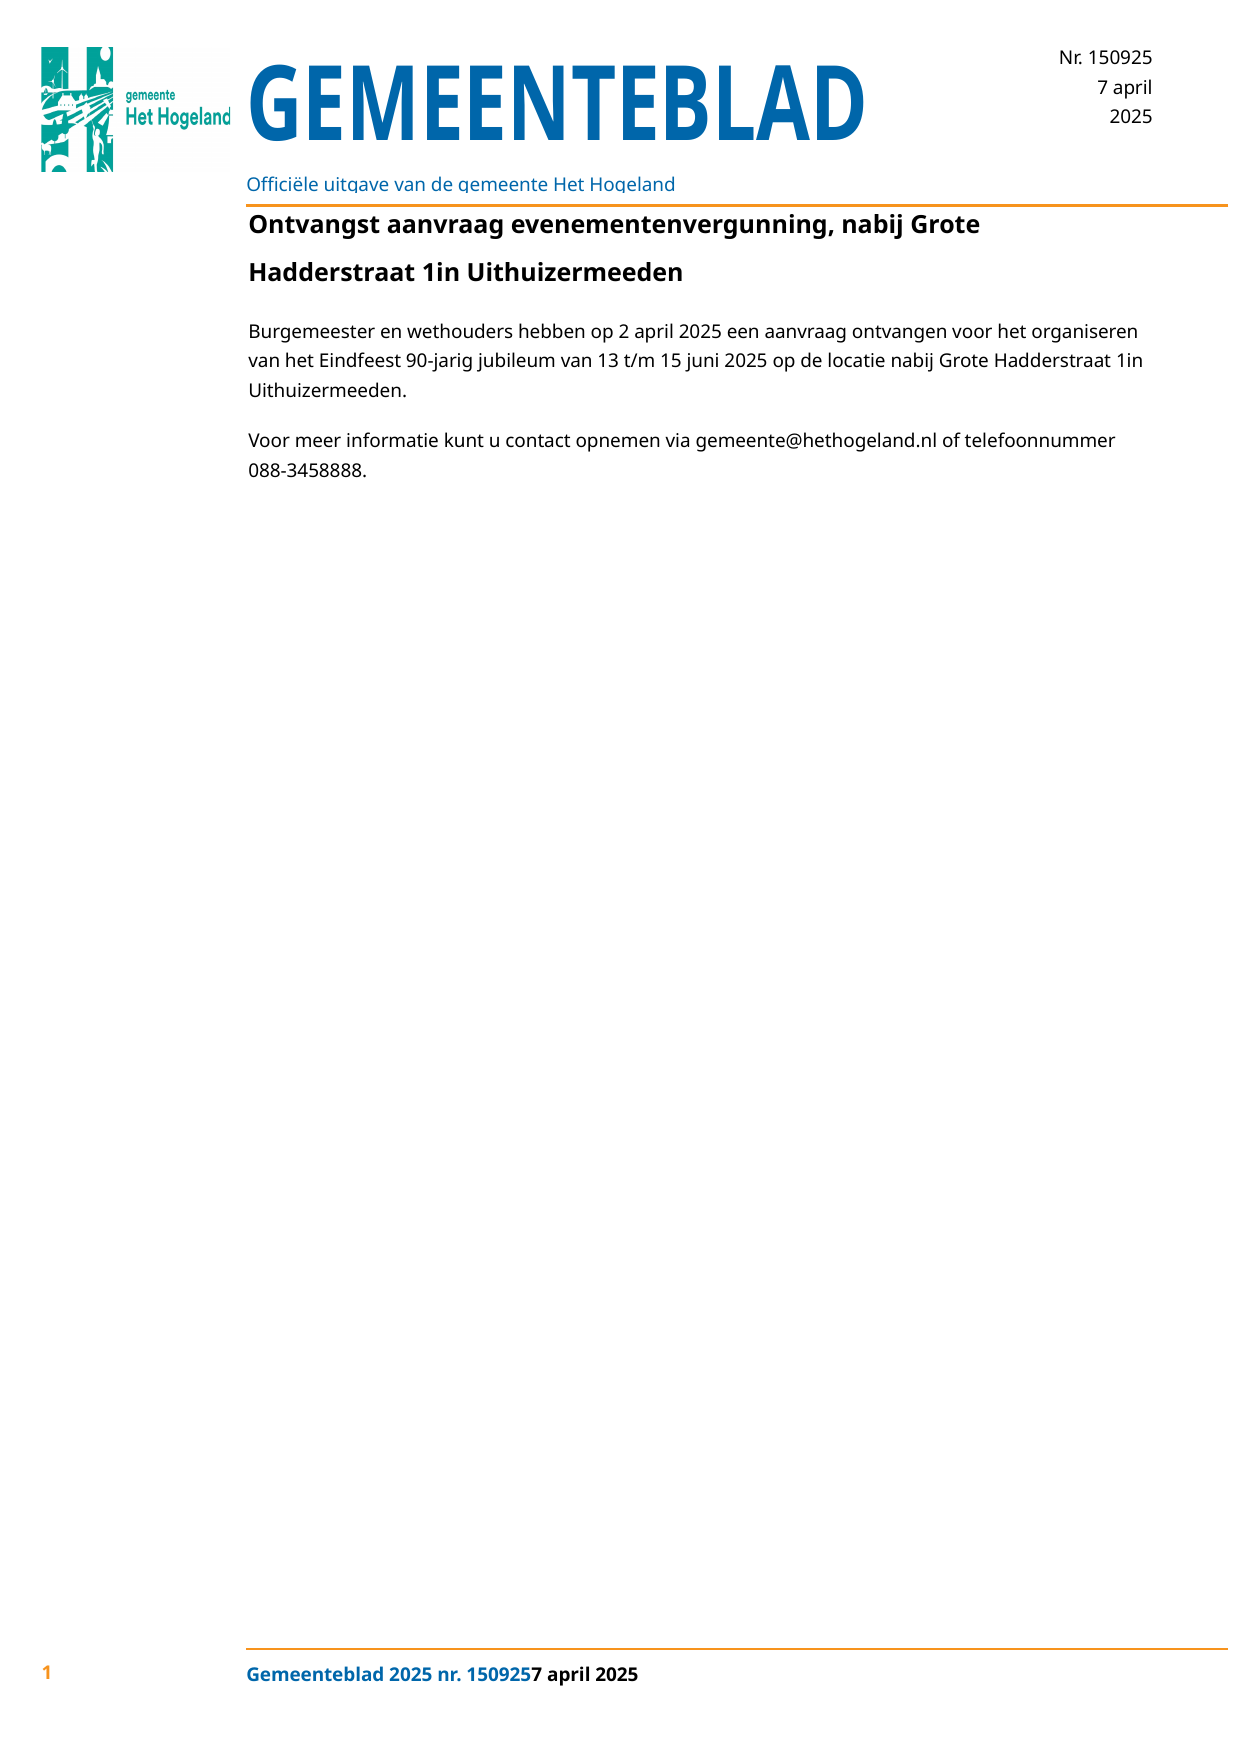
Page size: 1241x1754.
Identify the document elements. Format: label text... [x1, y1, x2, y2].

picture [41, 47, 231, 172]
text Voor meer informatie kunt u contact opnemen via gemeente@hethogeland.nl of telefoonnummer 088-3458888. [248, 427, 1152, 483]
text Burgemeester en wethouders hebben op 2 april 2025 een aanvraag ontvangen voor het organiseren van het Eindfeest 90-jarig jubileum van 13 t/m 15 juni 2025 op de locatie nabij Grote Hadderstraat 1in Uithuizermeeden. [248, 318, 1152, 403]
text Ontvangst aanvraag evenementenvergunning, nabij Grote Hadderstraat 1in Uithuizermeeden [248, 207, 1152, 288]
